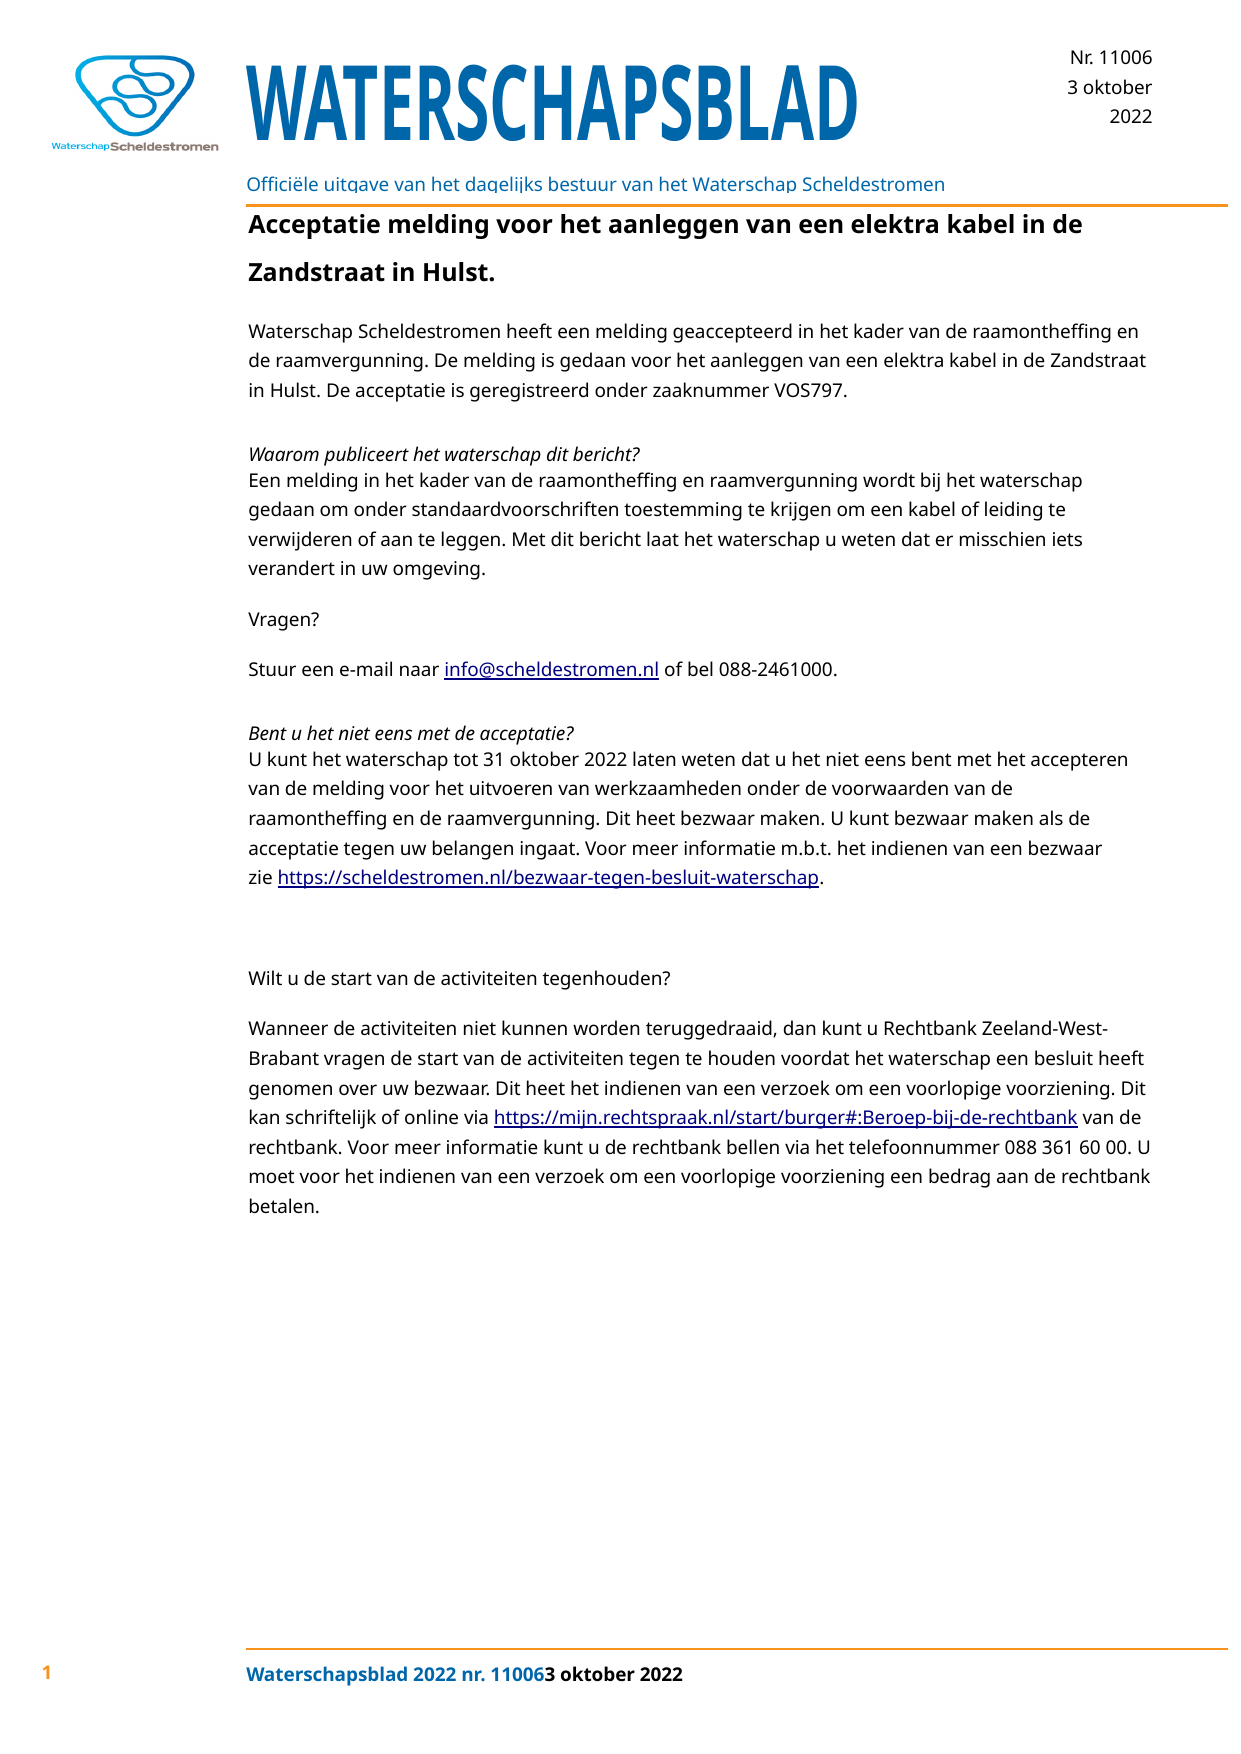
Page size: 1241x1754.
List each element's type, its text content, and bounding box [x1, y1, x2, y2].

text Waterschap Scheldestromen heeft een melding geaccepteerd in het kader van de raamontheffing en de raamvergunning. De melding is gedaan voor het aanleggen van een elektra kabel in de Zandstraat in Hulst. De acceptatie is geregistreerd onder zaaknummer VOS797. [248, 318, 1152, 403]
text Een melding in het kader van de raamontheffing en raamvergunning wordt bij het waterschap gedaan om onder standaardvoorschriften toestemming te krijgen om een kabel of leiding te verwijderen of aan te leggen. Met dit bericht laat het waterschap u weten dat er misschien iets verandert in uw omgeving. [248, 467, 1152, 581]
text Acceptatie melding voor het aanleggen van een elektra kabel in de Zandstraat in Hulst. [248, 207, 1152, 288]
text Bent u het niet eens met de acceptatie? [248, 720, 1152, 746]
text Wilt u de start van de activiteiten tegenhouden? [248, 965, 1152, 991]
picture [41, 47, 231, 172]
text Waarom publiceert het waterschap dit bericht? [248, 441, 1152, 467]
text Wanneer de activiteiten niet kunnen worden teruggedraaid, dan kunt u Rechtbank Zeeland-West-Brabant vragen de start van de activiteiten tegen te houden voordat het waterschap een besluit heeft genomen over uw bezwaar. Dit heet het indienen van een verzoek om een voorlopige voorziening. Dit kan schriftelijk of online via https://mijn.rechtspraak.nl/start/burger#:Beroep-bij-de-rechtbank van de rechtbank. Voor meer informatie kunt u de rechtbank bellen via het telefoonnummer 088 361 60 00. U moet voor het indienen van een verzoek om een voorlopige voorziening een bedrag aan de rechtbank betalen. [248, 1016, 1152, 1219]
text Stuur een e-mail naar info@scheldestromen.nl of bel 088-2461000. [248, 656, 1152, 682]
text U kunt het waterschap tot 31 oktober 2022 laten weten dat u het niet eens bent met het accepteren van de melding voor het uitvoeren van werkzaamheden onder de voorwaarden van de raamontheffing en de raamvergunning. Dit heet bezwaar maken. U kunt bezwaar maken als de acceptatie tegen uw belangen ingaat. Voor meer informatie m.b.t. het indienen van een bezwaar zie https://scheldestromen.nl/bezwaar-tegen-besluit-waterschap. [248, 746, 1152, 890]
text Vragen? [248, 606, 1152, 632]
